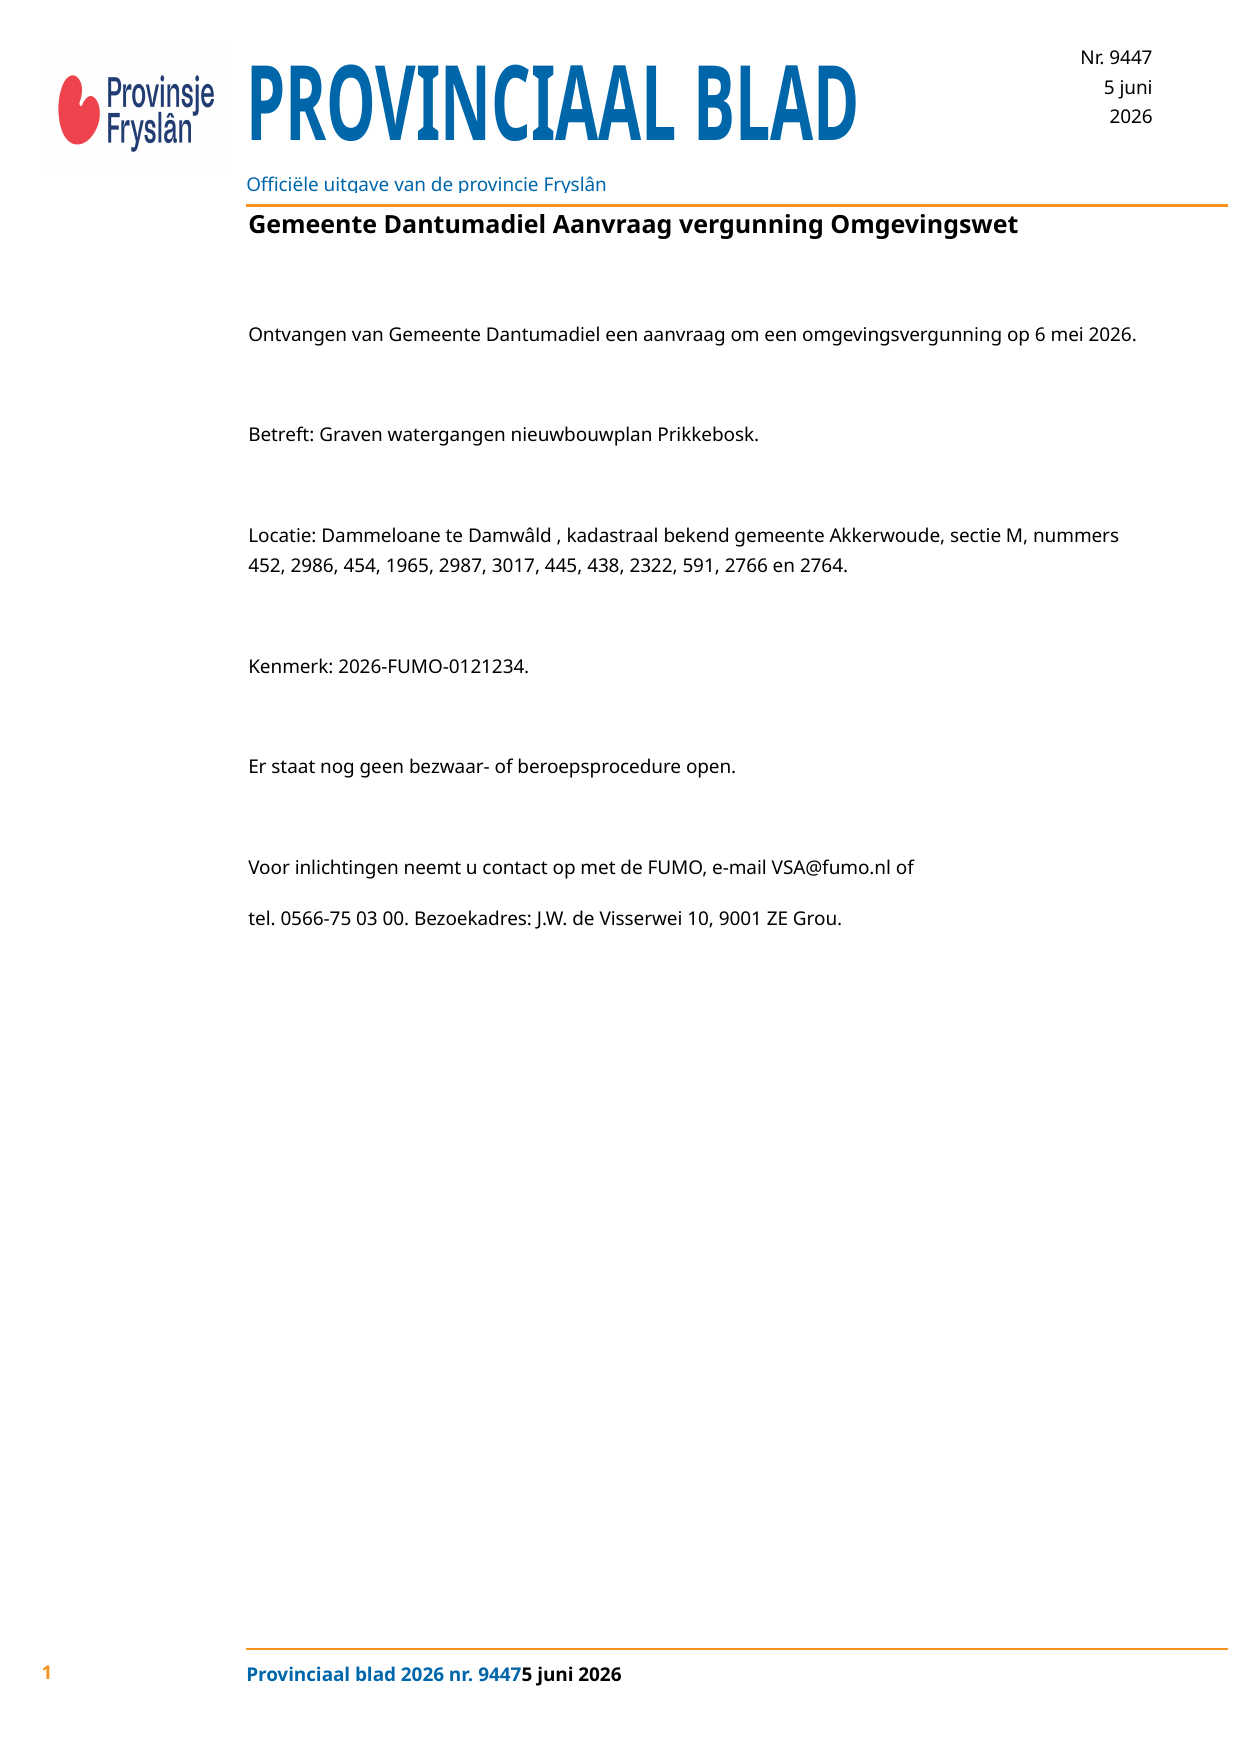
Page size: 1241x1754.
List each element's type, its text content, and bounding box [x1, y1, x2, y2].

text Betreft: Graven watergangen nieuwbouwplan Prikkebosk. [248, 422, 1152, 447]
text Voor inlichtingen neemt u contact op met de FUMO, e-mail VSA@fumo.nl of [248, 854, 1152, 880]
text Locatie: Dammeloane te Damwâld , kadastraal bekend gemeente Akkerwoude, sectie M, nummers 452, 2986, 454, 1965, 2987, 3017, 445, 438, 2322, 591, 2766 en 2764. [248, 522, 1152, 578]
text Gemeente Dantumadiel Aanvraag vergunning Omgevingswet [248, 207, 1152, 241]
text tel. 0566-75 03 00. Bezoekadres: J.W. de Visserwei 10, 9001 ZE Grou. [248, 905, 1152, 931]
text Kenmerk: 2026-FUMO-0121234. [248, 653, 1152, 678]
text Er staat nog geen bezwaar- of beroepsprocedure open. [248, 754, 1152, 779]
text Ontvangen van Gemeente Dantumadiel een aanvraag om een omgevingsvergunning op 6 mei 2026. [248, 321, 1152, 346]
picture [41, 47, 231, 172]
